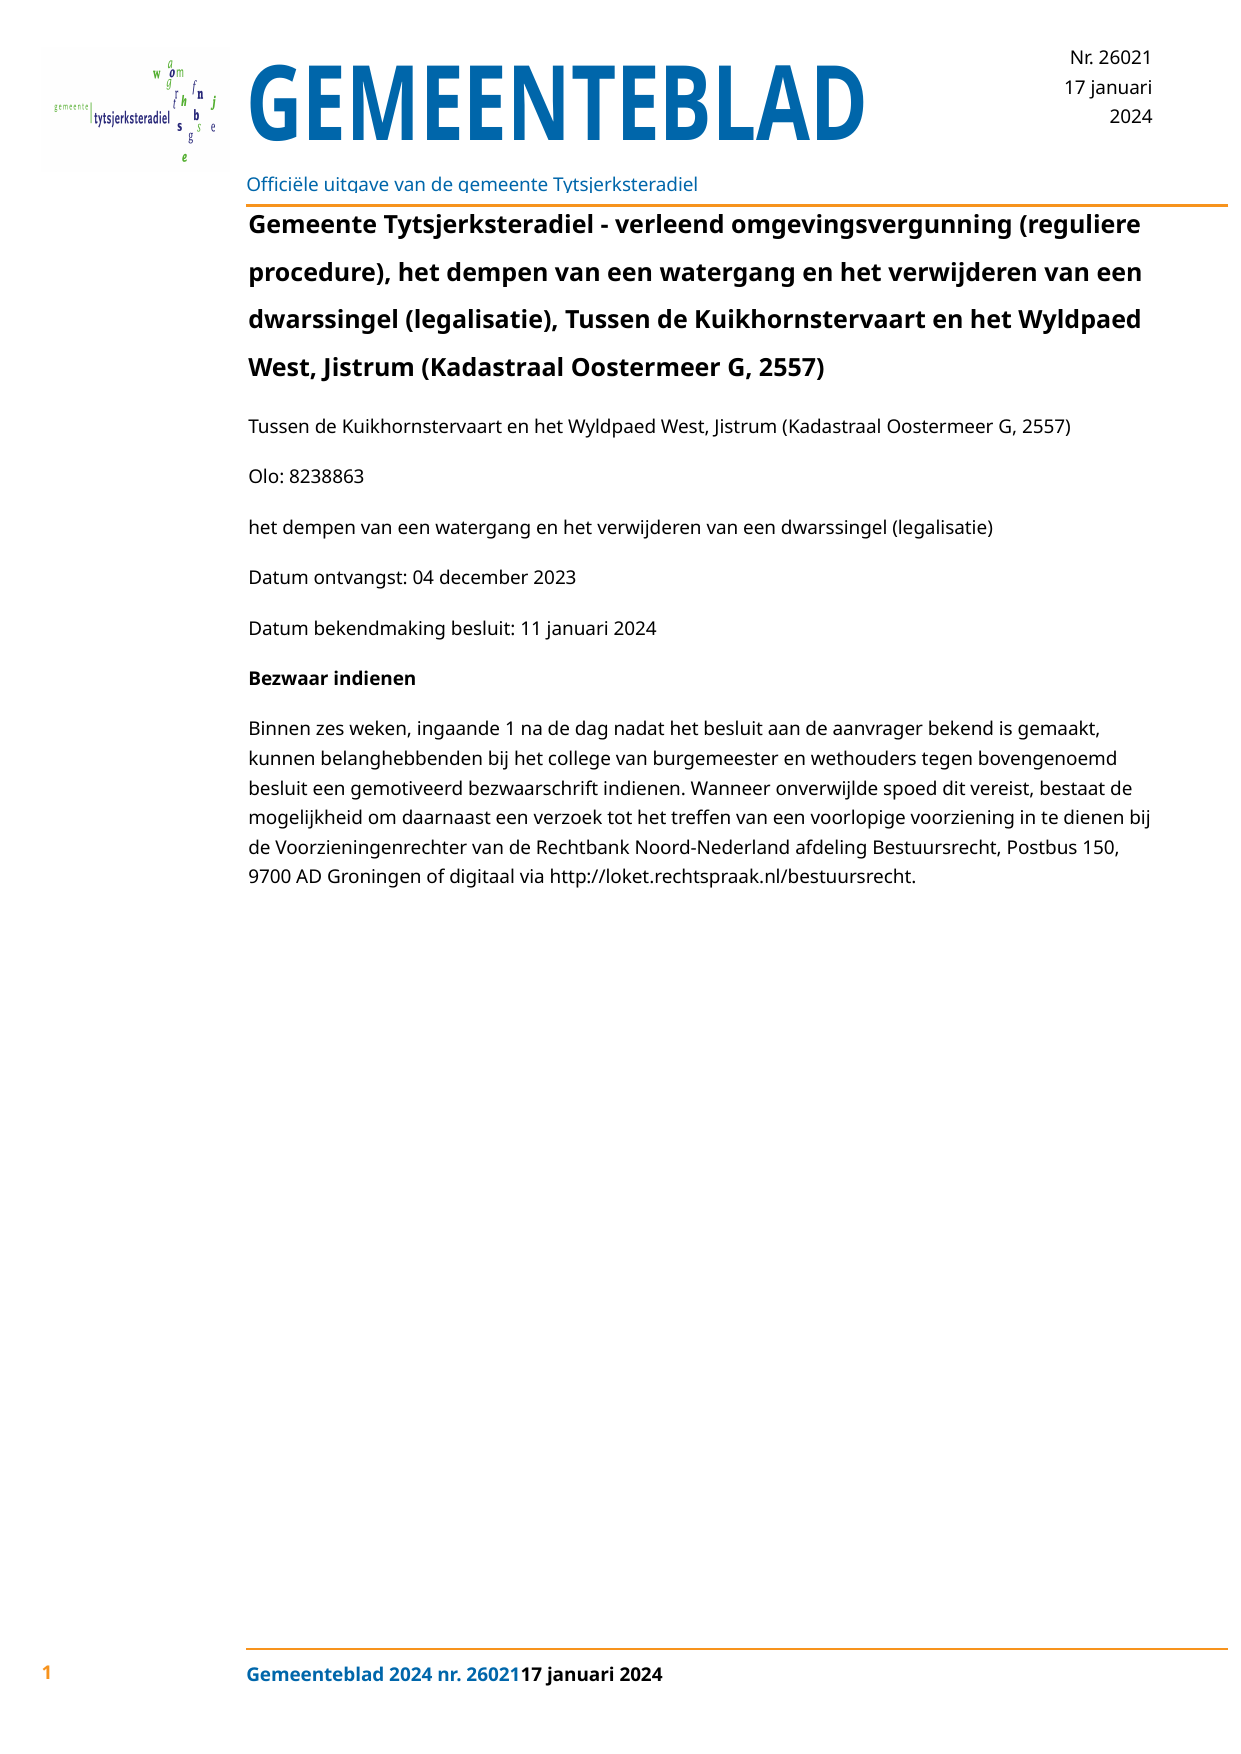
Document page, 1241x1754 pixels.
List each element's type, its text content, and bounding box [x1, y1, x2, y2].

text Olo: 8238863 [248, 463, 1152, 489]
text Bezwaar indienen [248, 665, 1152, 691]
text Datum ontvangst: 04 december 2023 [248, 564, 1152, 590]
text Gemeente Tytsjerksteradiel - verleend omgevingsvergunning (reguliere procedure), het dempen van een watergang en het verwijderen van een dwarssingel (legalisatie), Tussen de Kuikhornstervaart en het Wyldpaed West, Jistrum (Kadastraal Oostermeer G, 2557) [248, 207, 1152, 384]
text het dempen van een watergang en het verwijderen van een dwarssingel (legalisatie) [248, 514, 1152, 540]
picture [41, 47, 231, 172]
text Datum bekendmaking besluit: 11 januari 2024 [248, 615, 1152, 641]
text Tussen de Kuikhornstervaart en het Wyldpaed West, Jistrum (Kadastraal Oostermeer G, 2557) [248, 413, 1152, 439]
text Binnen zes weken, ingaande 1 na de dag nadat het besluit aan de aanvrager bekend is gemaakt, kunnen belanghebbenden bij het college van burgemeester en wethouders tegen bovengenoemd besluit een gemotiveerd bezwaarschrift indienen. Wanneer onverwijlde spoed dit vereist, bestaat de mogelijkheid om daarnaast een verzoek tot het treffen van een voorlopige voorziening in te dienen bij de Voorzieningenrechter van de Rechtbank Noord-Nederland afdeling Bestuursrecht, Postbus 150, 9700 AD Groningen of digitaal via http://loket.rechtspraak.nl/bestuursrecht. [248, 716, 1152, 889]
